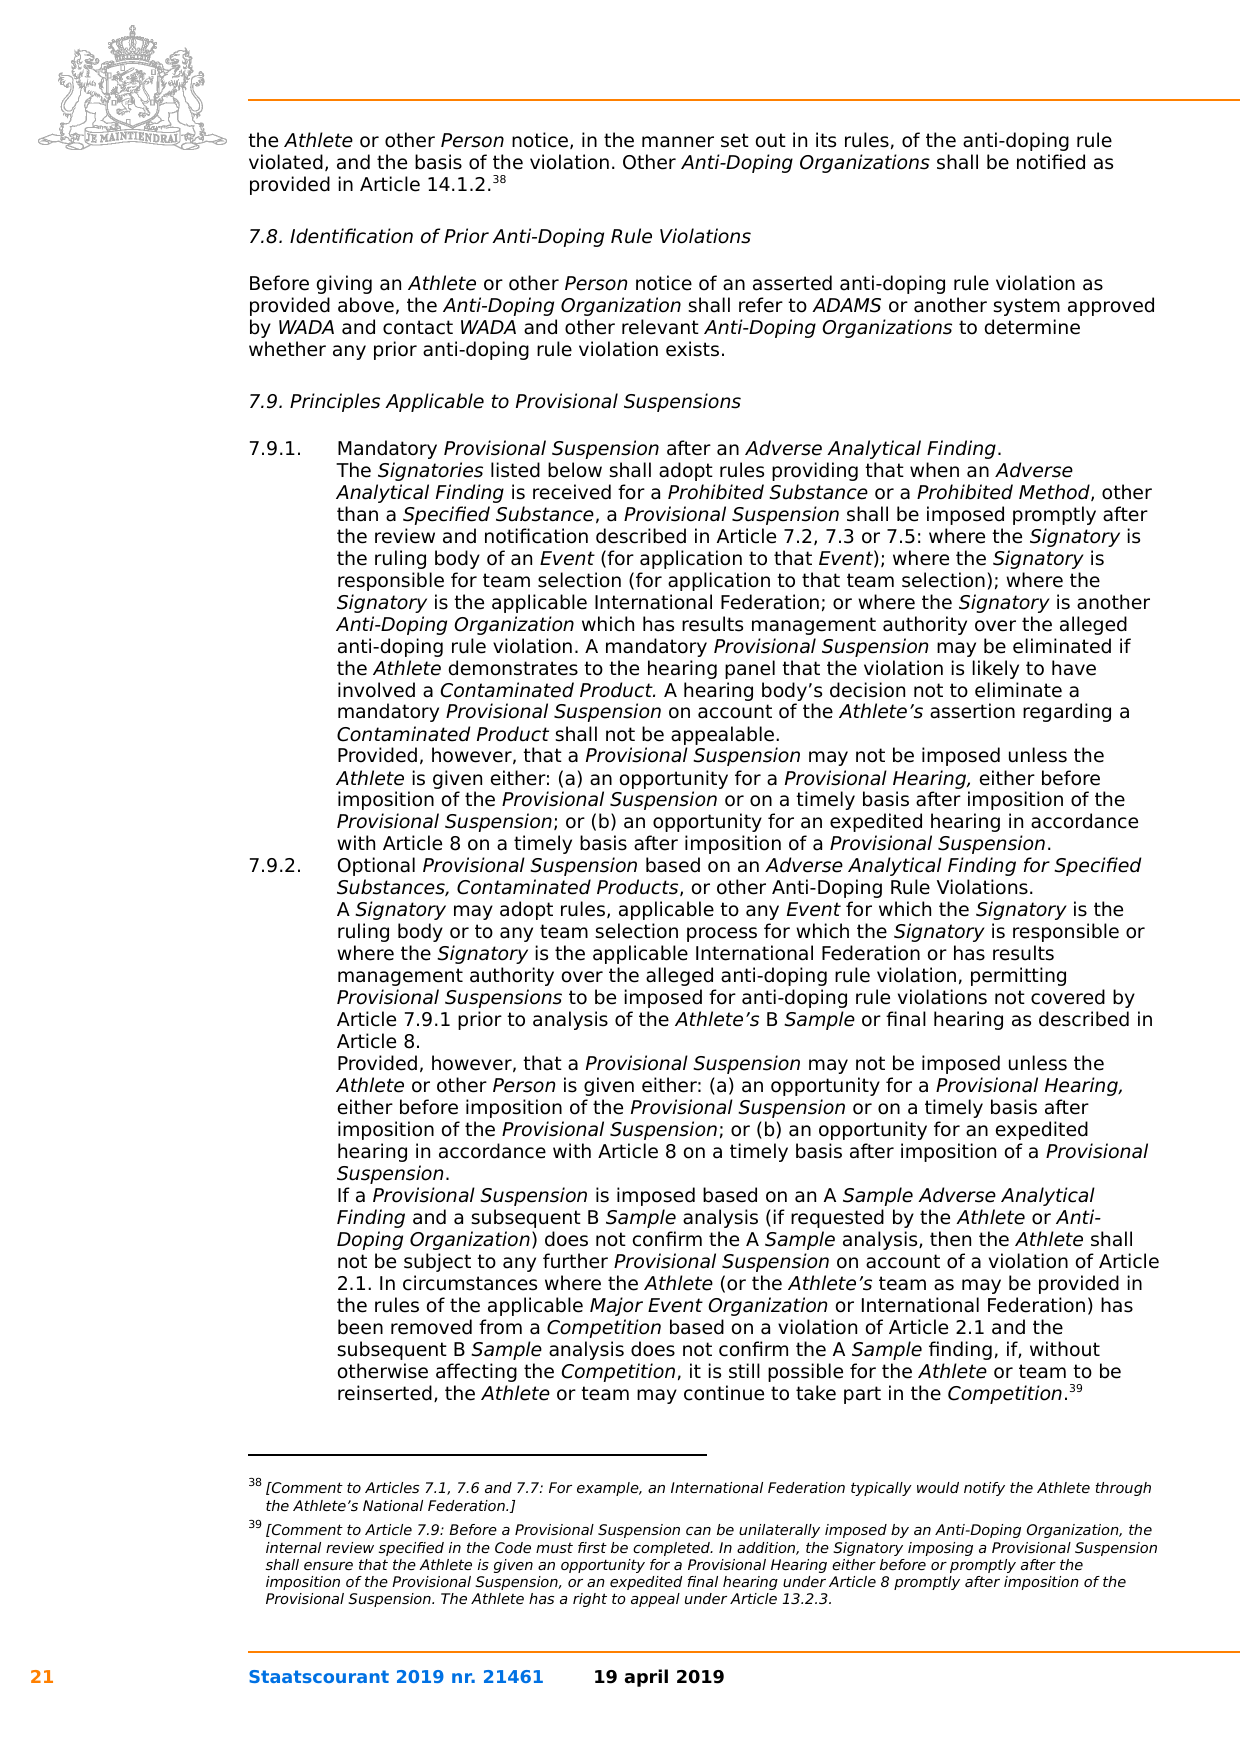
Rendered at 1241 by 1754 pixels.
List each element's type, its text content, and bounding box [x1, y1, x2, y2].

text [Comment to Article 7.9: Before a Provisional Suspension can be unilaterally imposed by an Anti-Doping Organization, the internal review specified in the Code must first be completed. In addition, the Signatory imposing a Provisional Suspension shall ensure that the Athlete is given an opportunity for a Provisional Hearing either before or promptly after the imposition of the Provisional Suspension, or an expedited final hearing under Article 8 promptly after imposition of the Provisional Suspension. The Athlete has a right to appeal under Article 13.2.3. [248, 1518, 1163, 1608]
text 7.9.1. Mandatory Provisional Suspension after an Adverse Analytical Finding. [248, 438, 1163, 460]
subtitle 7.9. Principles Applicable to Provisional Suspensions [248, 391, 1163, 413]
text A Signatory may adopt rules, applicable to any Event for which the Signatory is the ruling body or to any team selection process for which the Signatory is responsible or where the Signatory is the applicable International Federation or has results management authority over the alleged anti-doping rule violation, permitting Provisional Suspensions to be imposed for anti-doping rule violations not covered by Article 7.9.1 prior to analysis of the Athlete’s B Sample or final hearing as described in Article 8. [337, 899, 1163, 1053]
picture [38, 25, 227, 150]
subtitle 7.8. Identification of Prior Anti-Doping Rule Violations [248, 226, 1163, 248]
text If a Provisional Suspension is imposed based on an A Sample Adverse Analytical Finding and a subsequent B Sample analysis (if requested by the Athlete or Anti-Doping Organization) does not confirm the A Sample analysis, then the Athlete shall not be subject to any further Provisional Suspension on account of a violation of Article 2.1. In circumstances where the Athlete (or the Athlete’s team as may be provided in the rules of the applicable Major Event Organization or International Federation) has been removed from a Competition based on a violation of Article 2.1 and the subsequent B Sample analysis does not confirm the A Sample finding, if, without otherwise affecting the Competition, it is still possible for the Athlete or team to be reinserted, the Athlete or team may continue to take part in the Competition. [337, 1185, 1163, 1405]
text the Athlete or other Person notice, in the manner set out in its rules, of the anti-doping rule violated, and the basis of the violation. Other Anti-Doping Organizations shall be notified as provided in Article 14.1.2. [248, 130, 1163, 196]
text The Signatories listed below shall adopt rules providing that when an Adverse Analytical Finding is received for a Prohibited Substance or a Prohibited Method, other than a Specified Substance, a Provisional Suspension shall be imposed promptly after the review and notification described in Article 7.2, 7.3 or 7.5: where the Signatory is the ruling body of an Event (for application to that Event); where the Signatory is responsible for team selection (for application to that team selection); where the Signatory is the applicable International Federation; or where the Signatory is another Anti-Doping Organization which has results management authority over the alleged anti-doping rule violation. A mandatory Provisional Suspension may be eliminated if the Athlete demonstrates to the hearing panel that the violation is likely to have involved a Contaminated Product. A hearing body’s decision not to eliminate a mandatory Provisional Suspension on account of the Athlete’s assertion regarding a Contaminated Product shall not be appealable. [337, 460, 1163, 745]
text [Comment to Articles 7.1, 7.6 and 7.7: For example, an International Federation typically would notify the Athlete through the Athlete’s National Federation.] [248, 1476, 1163, 1515]
text Provided, however, that a Provisional Suspension may not be imposed unless the Athlete or other Person is given either: (a) an opportunity for a Provisional Hearing, either before imposition of the Provisional Suspension or on a timely basis after imposition of the Provisional Suspension; or (b) an opportunity for an expedited hearing in accordance with Article 8 on a timely basis after imposition of a Provisional Suspension. [337, 1053, 1163, 1185]
text 7.9.2. Optional Provisional Suspension based on an Adverse Analytical Finding for Specified Substances, Contaminated Products, or other Anti-Doping Rule Violations. [248, 855, 1163, 899]
text Before giving an Athlete or other Person notice of an asserted anti-doping rule violation as provided above, the Anti-Doping Organization shall refer to ADAMS or another system approved by WADA and contact WADA and other relevant Anti-Doping Organizations to determine whether any prior anti-doping rule violation exists. [248, 273, 1163, 361]
text Provided, however, that a Provisional Suspension may not be imposed unless the Athlete is given either: (a) an opportunity for a Provisional Hearing, either before imposition of the Provisional Suspension or on a timely basis after imposition of the Provisional Suspension; or (b) an opportunity for an expedited hearing in accordance with Article 8 on a timely basis after imposition of a Provisional Suspension. [337, 745, 1163, 855]
